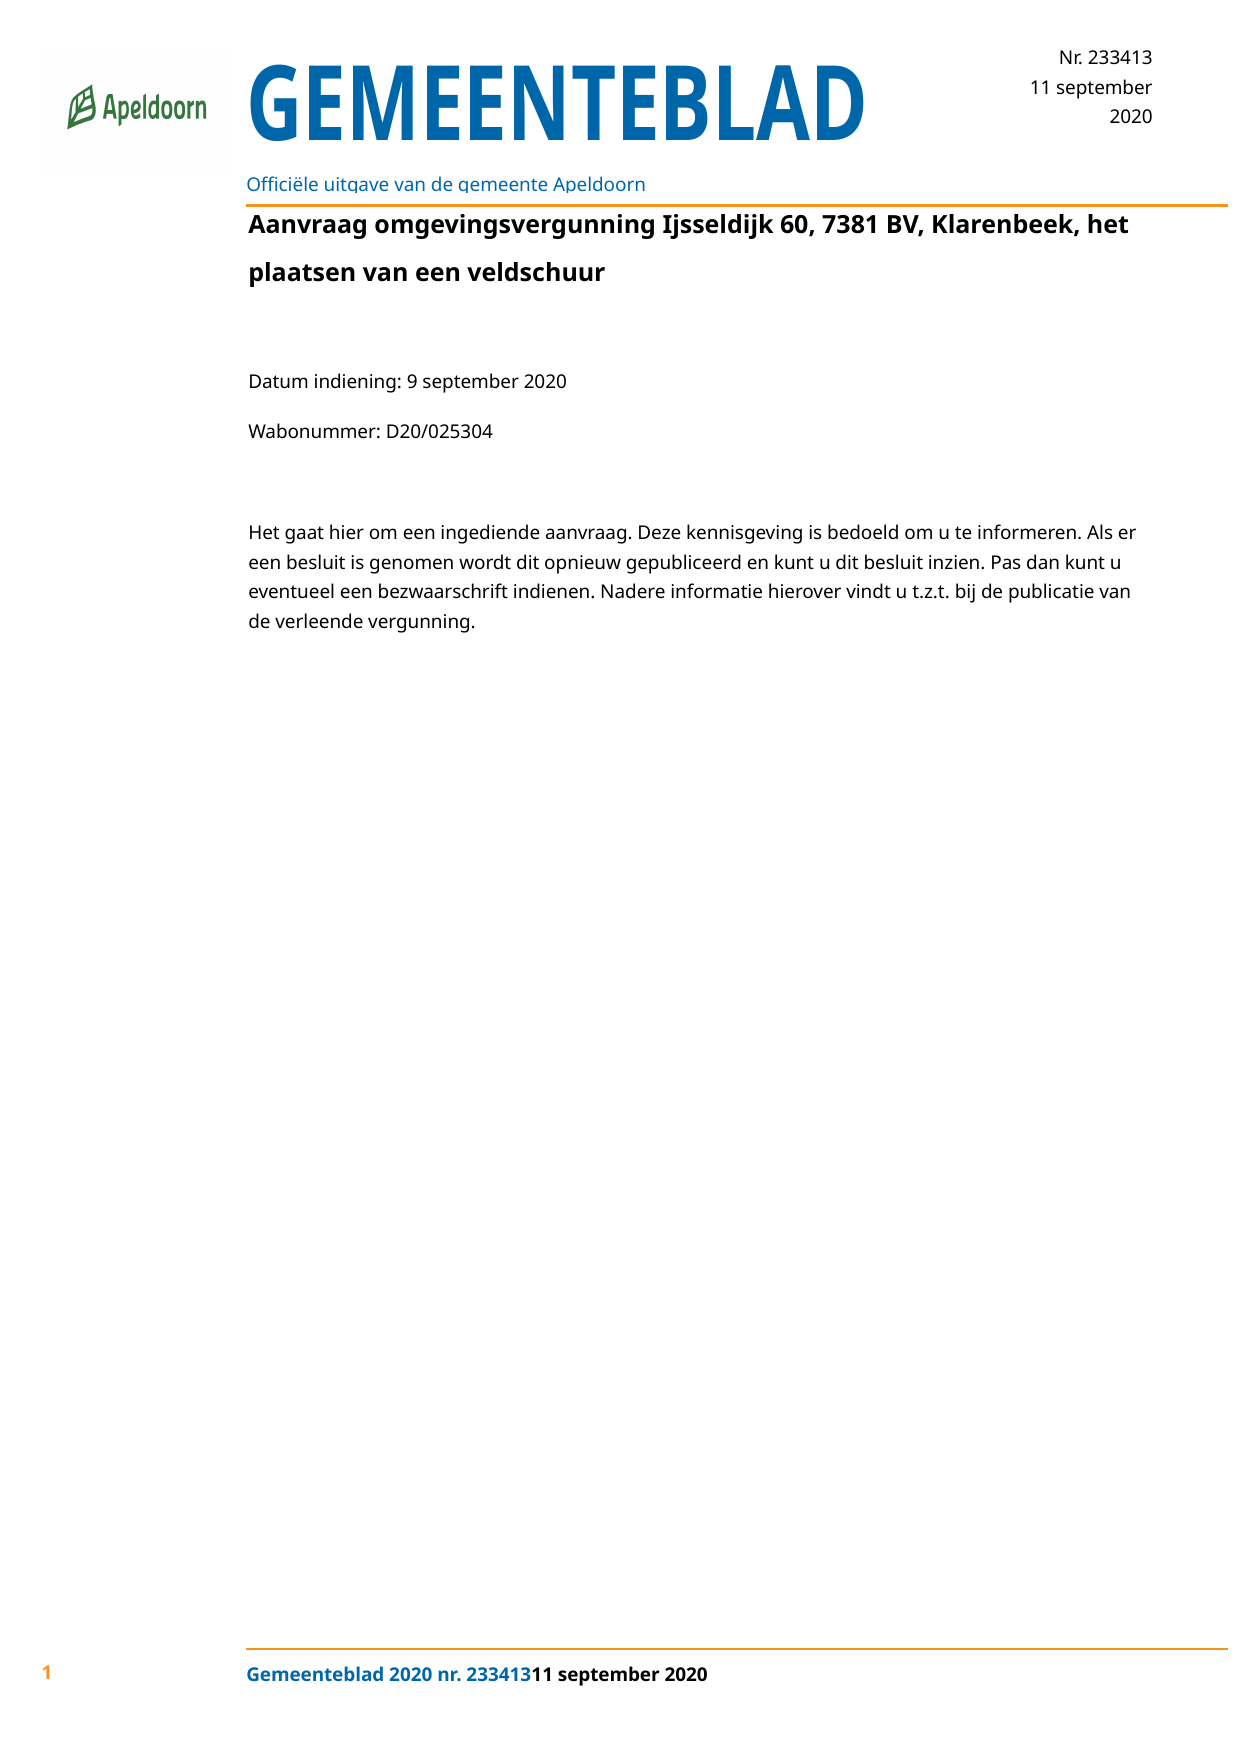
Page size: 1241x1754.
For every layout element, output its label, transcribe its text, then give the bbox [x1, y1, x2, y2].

picture [41, 47, 231, 172]
text Wabonummer: D20/025304 [248, 419, 1152, 444]
text Datum indiening: 9 september 2020 [248, 368, 1152, 394]
text Het gaat hier om een ingediende aanvraag. Deze kennisgeving is bedoeld om u te informeren. Als er een besluit is genomen wordt dit opnieuw gepubliceerd en kunt u dit besluit inzien. Pas dan kunt u eventueel een bezwaarschrift indienen. Nadere informatie hierover vindt u t.z.t. bij de publicatie van de verleende vergunning. [248, 519, 1152, 634]
text Aanvraag omgevingsvergunning Ijsseldijk 60, 7381 BV, Klarenbeek, het plaatsen van een veldschuur [248, 207, 1152, 288]
